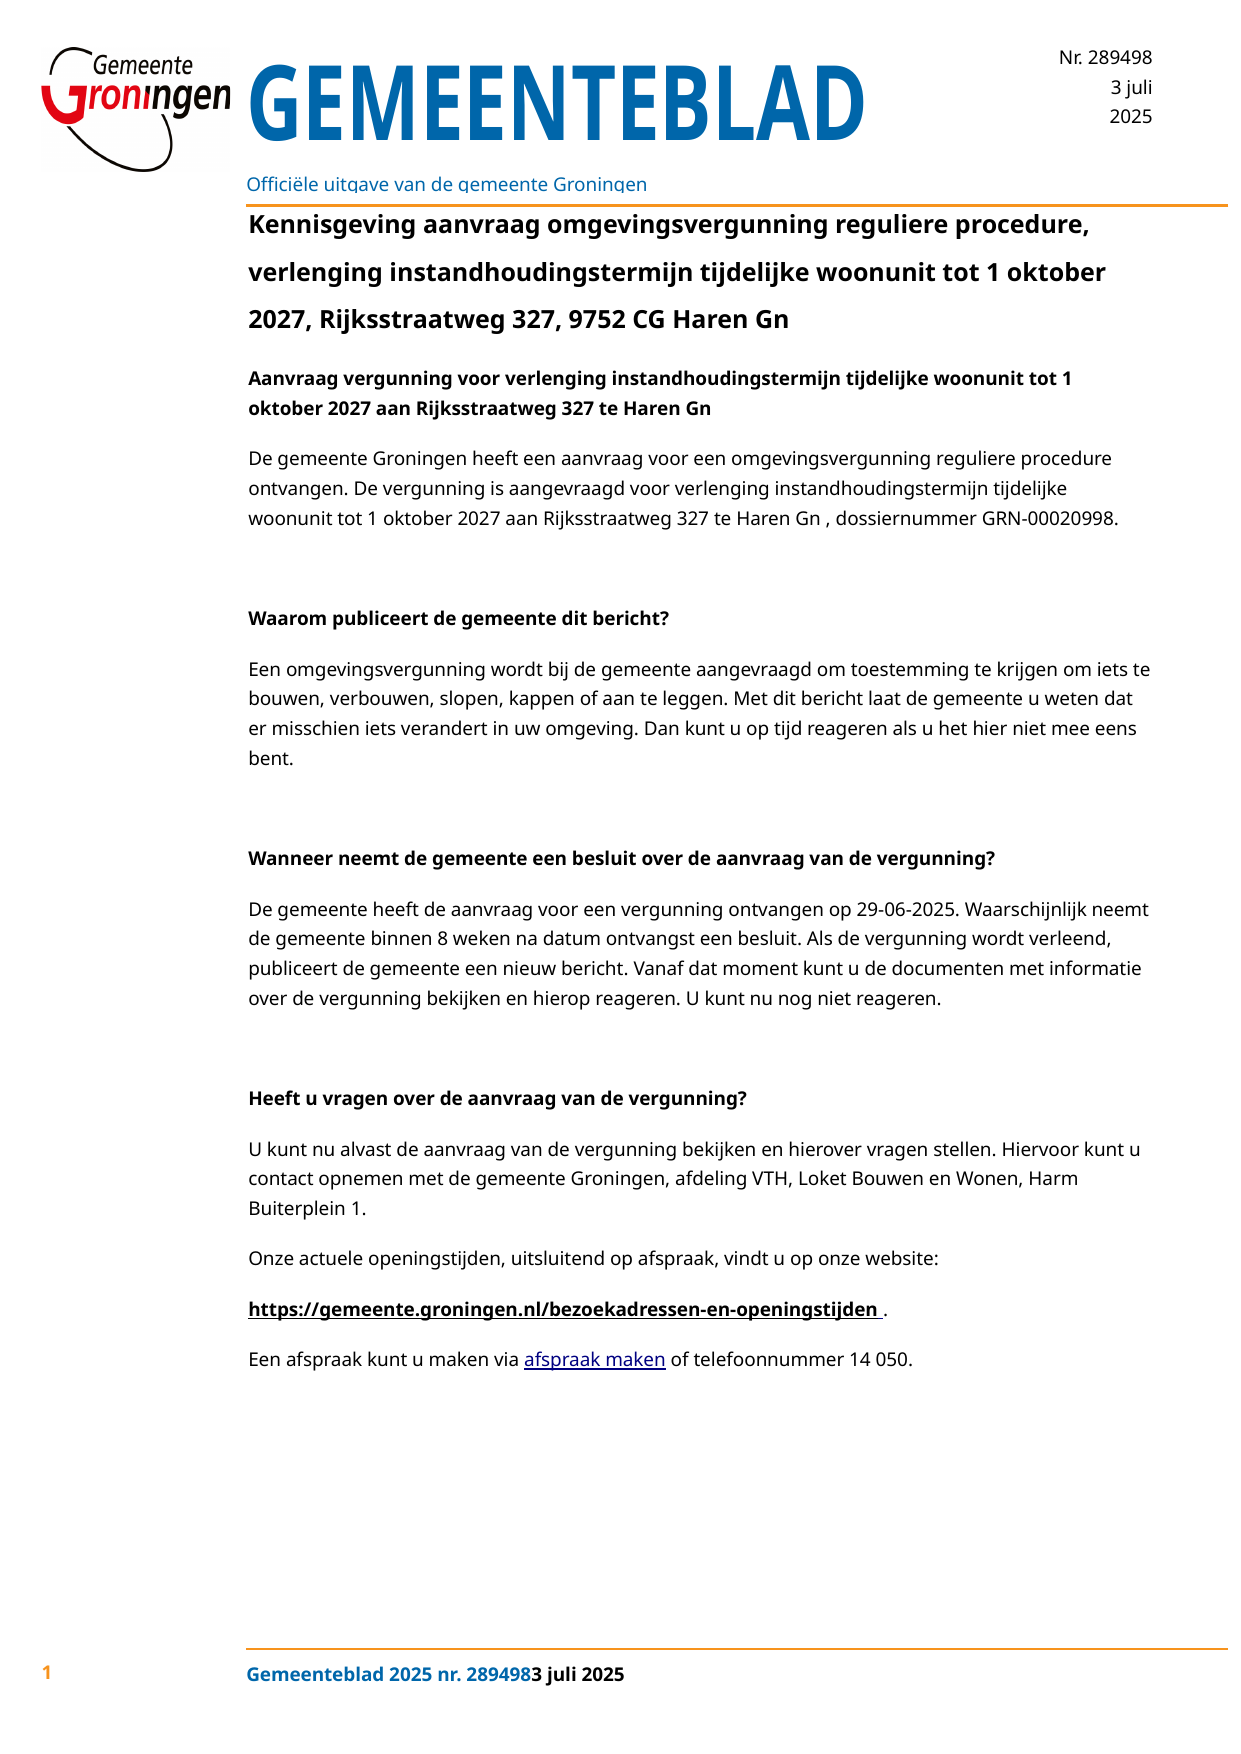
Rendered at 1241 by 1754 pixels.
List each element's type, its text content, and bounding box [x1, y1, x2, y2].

text Aanvraag vergunning voor verlenging instandhoudingstermijn tijdelijke woonunit tot 1 oktober 2027 aan Rijksstraatweg 327 te Haren Gn [248, 366, 1152, 421]
text Waarom publiceert de gemeente dit bericht? [248, 606, 1152, 631]
text U kunt nu alvast de aanvraag van de vergunning bekijken en hierover vragen stellen. Hiervoor kunt u contact opnemen met de gemeente Groningen, afdeling VTH, Loket Bouwen en Wonen, Harm Buiterplein 1. [248, 1136, 1152, 1221]
text Heeft u vragen over de aanvraag van de vergunning? [248, 1086, 1152, 1111]
text Onze actuele openingstijden, uitsluitend op afspraak, vindt u op onze website: [248, 1246, 1152, 1271]
text https://gemeente.groningen.nl/bezoekadressen-en-openingstijden . [248, 1296, 1152, 1322]
text De gemeente heeft de aanvraag voor een vergunning ontvangen op 29-06-2025. Waarschijnlijk neemt de gemeente binnen 8 weken na datum ontvangst een besluit. Als de vergunning wordt verleend, publiceert de gemeente een nieuw bericht. Vanaf dat moment kunt u de documenten met informatie over de vergunning bekijken en hierop reageren. U kunt nu nog niet reageren. [248, 896, 1152, 1010]
text De gemeente Groningen heeft een aanvraag voor een omgevingsvergunning reguliere procedure ontvangen. De vergunning is aangevraagd voor verlenging instandhoudingstermijn tijdelijke woonunit tot 1 oktober 2027 aan Rijksstraatweg 327 te Haren Gn , dossiernummer GRN-00020998. [248, 446, 1152, 530]
picture [41, 47, 231, 172]
text Een afspraak kunt u maken via afspraak maken of telefoonnummer 14 050. [248, 1346, 1152, 1372]
text Wanneer neemt de gemeente een besluit over de aanvraag van de vergunning? [248, 846, 1152, 871]
text Een omgevingsvergunning wordt bij de gemeente aangevraagd om toestemming te krijgen om iets te bouwen, verbouwen, slopen, kappen of aan te leggen. Met dit bericht laat de gemeente u weten dat er misschien iets verandert in uw omgeving. Dan kunt u op tijd reageren als u het hier niet mee eens bent. [248, 656, 1152, 770]
text Kennisgeving aanvraag omgevingsvergunning reguliere procedure, verlenging instandhoudingstermijn tijdelijke woonunit tot 1 oktober 2027, Rijksstraatweg 327, 9752 CG Haren Gn [248, 207, 1152, 336]
